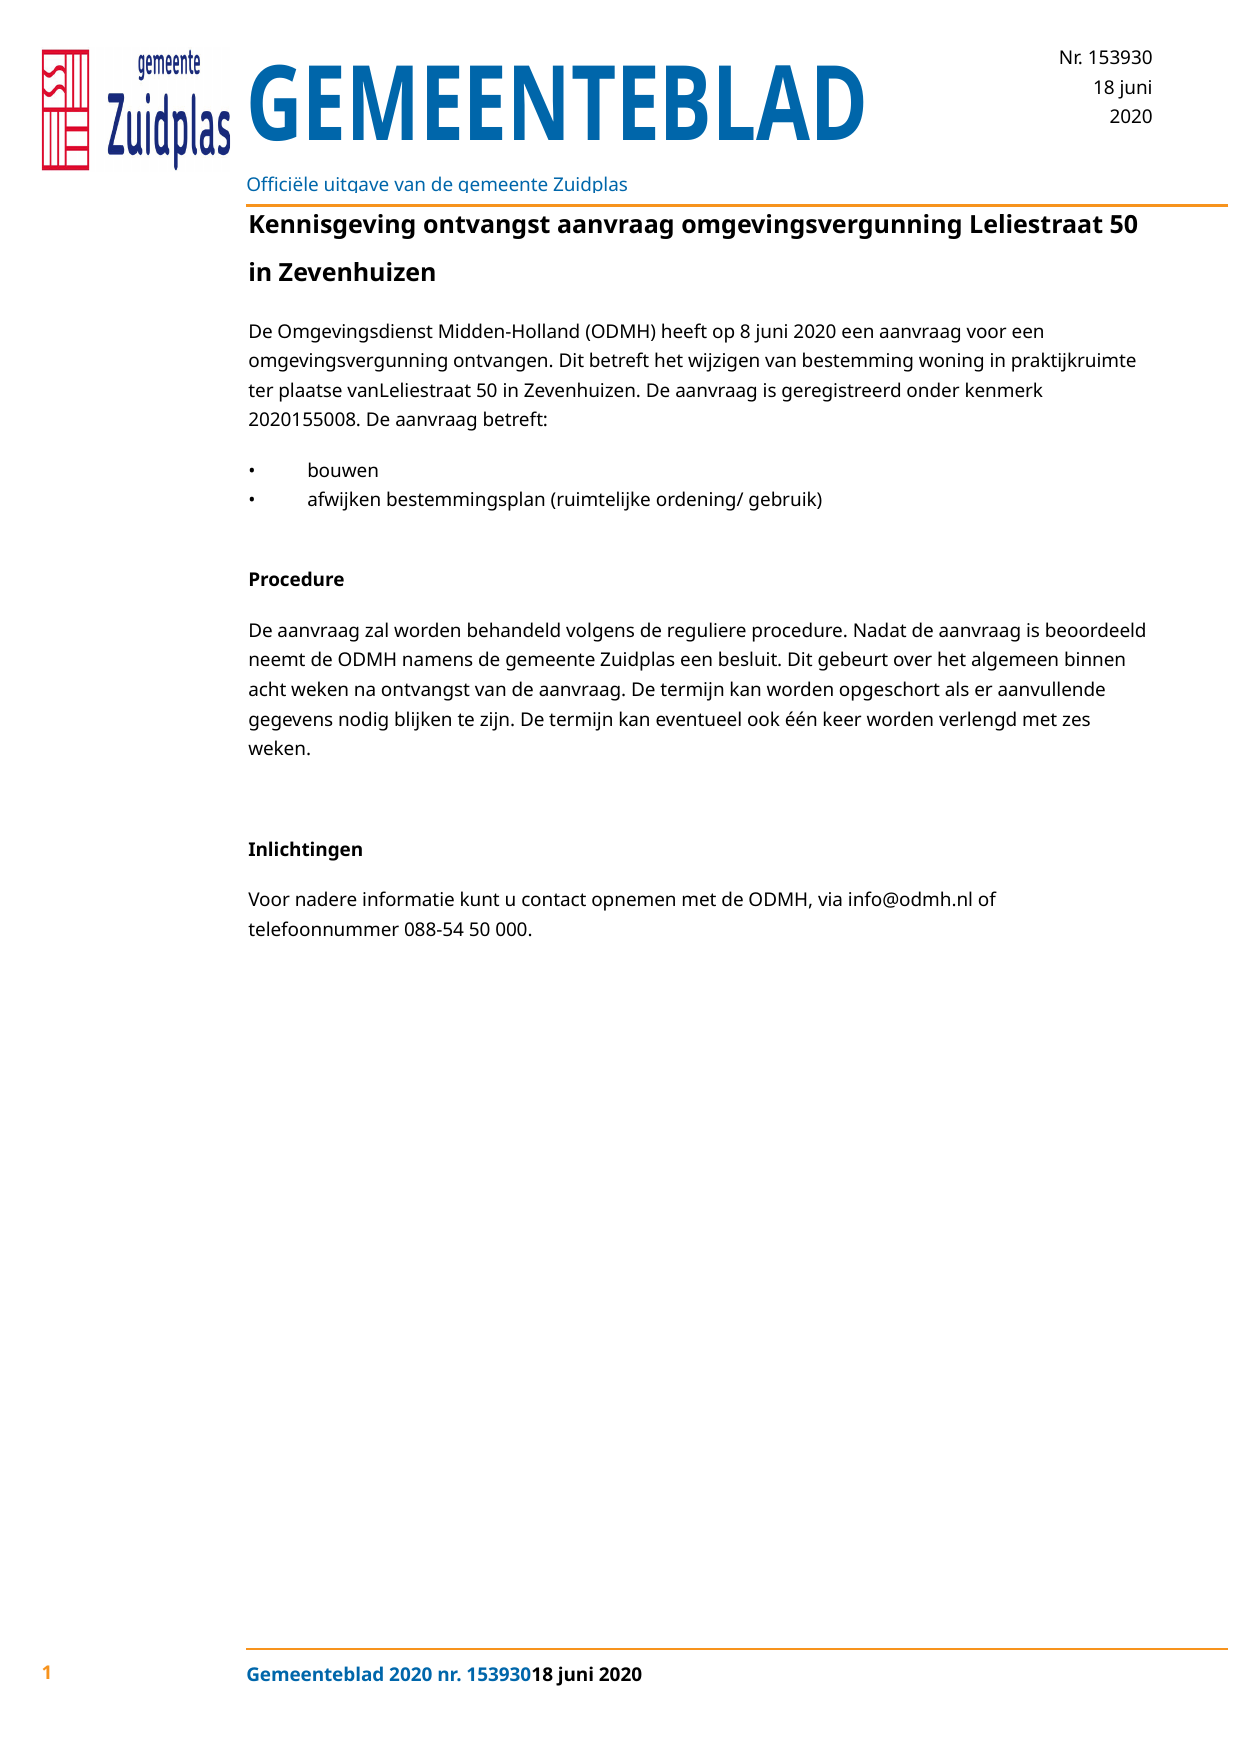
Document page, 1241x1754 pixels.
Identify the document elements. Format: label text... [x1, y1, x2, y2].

list bouwen [248, 457, 1152, 483]
text Voor nadere informatie kunt u contact opnemen met de ODMH, via info@odmh.nl of telefoonnummer 088-54 50 000. [248, 887, 1152, 942]
text De Omgevingsdienst Midden-Holland (ODMH) heeft op 8 juni 2020 een aanvraag voor een omgevingsvergunning ontvangen. Dit betreft het wijzigen van bestemming woning in praktijkruimte ter plaatse vanLeliestraat 50 in Zevenhuizen. De aanvraag is geregistreerd onder kenmerk 2020155008. De aanvraag betreft: [248, 318, 1152, 432]
text De aanvraag zal worden behandeld volgens de reguliere procedure. Nadat de aanvraag is beoordeeld neemt de ODMH namens de gemeente Zuidplas een besluit. Dit gebeurt over het algemeen binnen acht weken na ontvangst van de aanvraag. De termijn kan worden opgeschort als er aanvullende gegevens nodig blijken te zijn. De termijn kan eventueel ook één keer worden verlengd met zes weken. [248, 617, 1152, 761]
picture [41, 47, 231, 172]
list afwijken bestemmingsplan (ruimtelijke ordening/ gebruik) [248, 487, 1152, 512]
text Kennisgeving ontvangst aanvraag omgevingsvergunning Leliestraat 50 in Zevenhuizen [248, 207, 1152, 288]
text Procedure [248, 567, 1152, 592]
text Inlichtingen [248, 836, 1152, 862]
